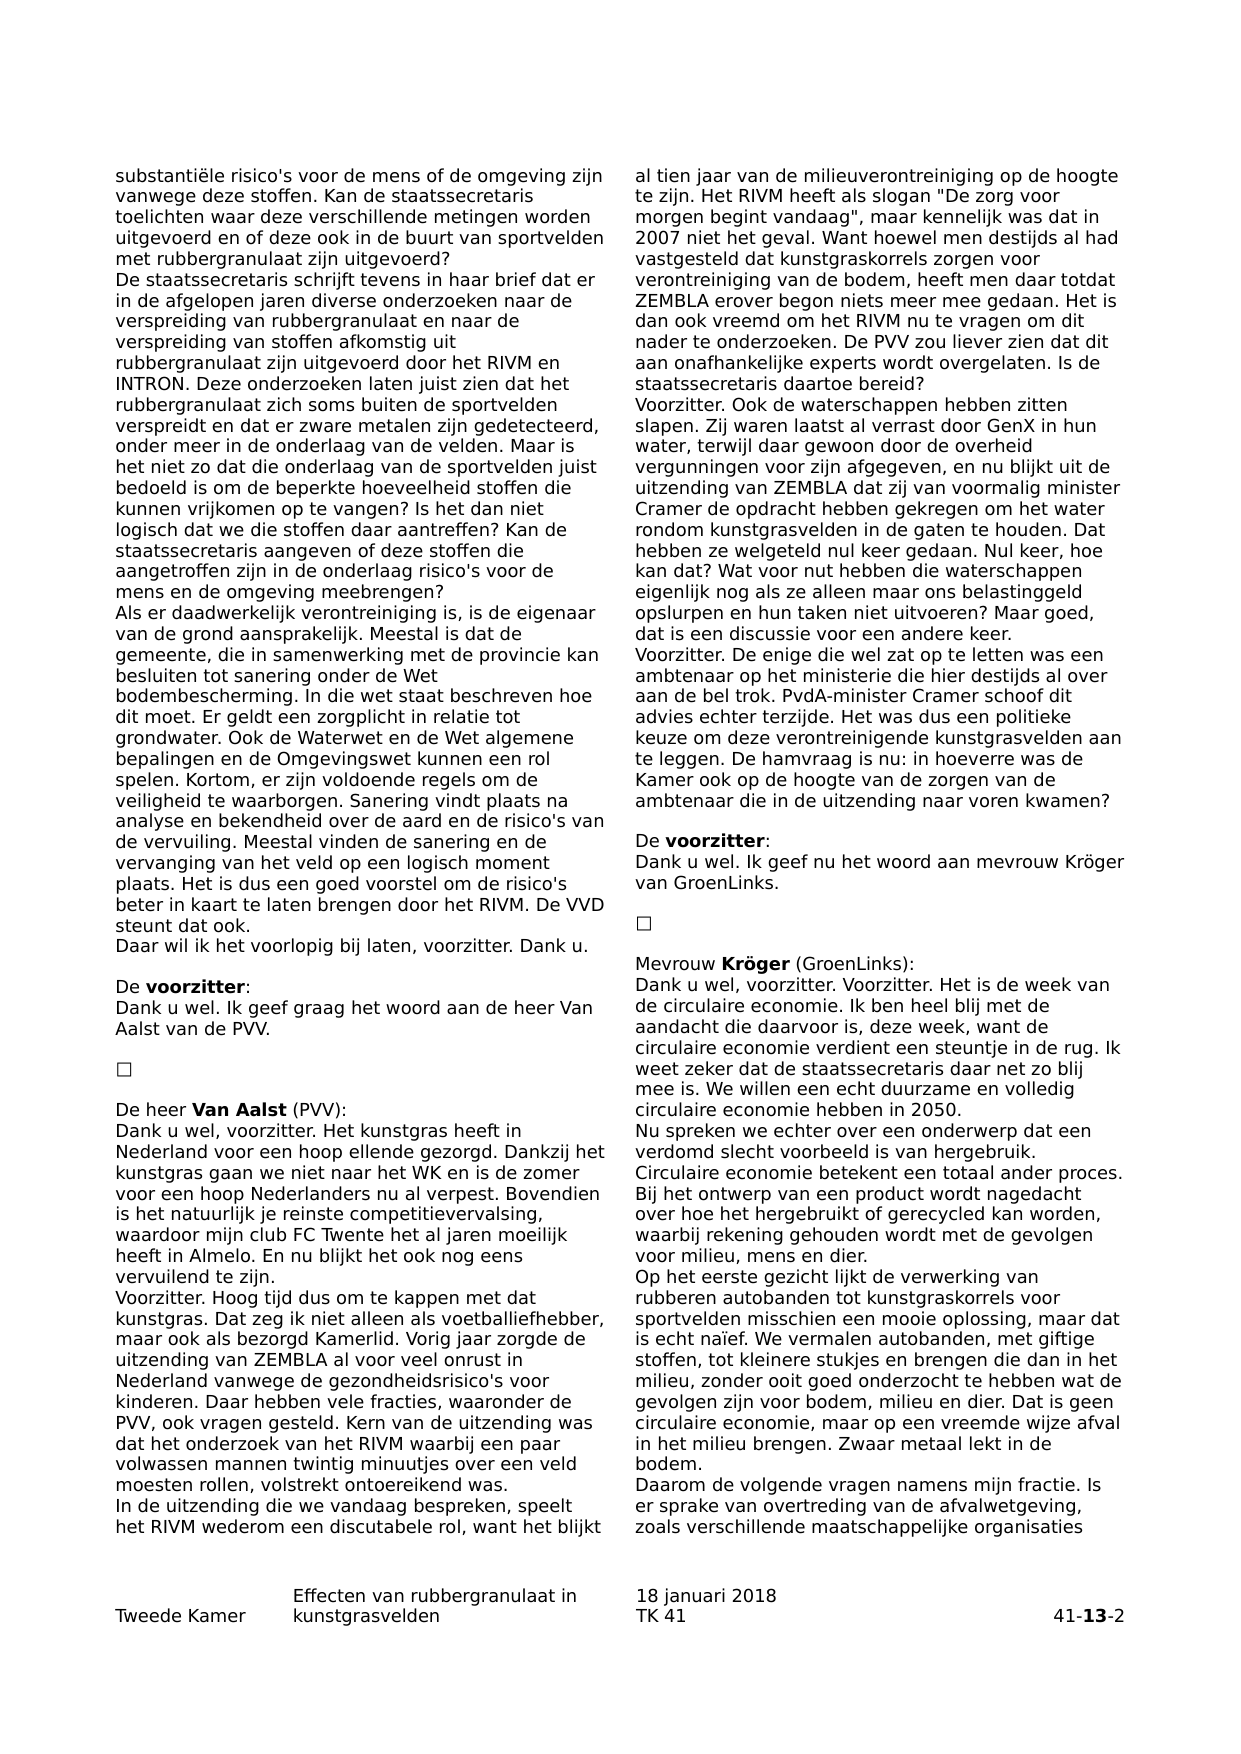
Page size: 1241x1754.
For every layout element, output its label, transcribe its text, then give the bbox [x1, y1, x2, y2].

text De staatssecretaris schrijft tevens in haar brief dat er in de afgelopen jaren diverse onderzoeken naar de verspreiding van rubbergranulaat en naar de verspreiding van stoffen afkomstig uit rubbergranulaat zijn uitgevoerd door het RIVM en INTRON. Deze onderzoeken laten juist zien dat het rubbergranulaat zich soms buiten de sportvelden verspreidt en dat er zware metalen zijn gedetecteerd, onder meer in de onderlaag van de velden. Maar is het niet zo dat die onderlaag van de sportvelden juist bedoeld is om de beperkte hoeveelheid stoffen die kunnen vrijkomen op te vangen? Is het dan niet logisch dat we die stoffen daar aantreffen? Kan de staatssecretaris aangeven of deze stoffen die aangetroffen zijn in de onderlaag risico's voor de mens en de omgeving meebrengen? [115, 269, 605, 603]
text ⬜ [635, 913, 1125, 934]
text De heer Van Aalst (PVV): [115, 1100, 605, 1121]
text al tien jaar van de milieuverontreiniging op de hoogte te zijn. Het RIVM heeft als slogan "De zorg voor morgen begint vandaag", maar kennelijk was dat in 2007 niet het geval. Want hoewel men destijds al had vastgesteld dat kunstgraskorrels zorgen voor verontreiniging van de bodem, heeft men daar totdat ZEMBLA erover begon niets meer mee gedaan. Het is dan ook vreemd om het RIVM nu te vragen om dit nader te onderzoeken. De PVV zou liever zien dat dit aan onafhankelijke experts wordt overgelaten. Is de staatssecretaris daartoe bereid? [635, 165, 1125, 394]
text Dank u wel, voorzitter. Het kunstgras heeft in Nederland voor een hoop ellende gezorgd. Dankzij het kunstgras gaan we niet naar het WK en is de zomer voor een hoop Nederlanders nu al verpest. Bovendien is het natuurlijk je reinste competitievervalsing, waardoor mijn club FC Twente het al jaren moeilijk heeft in Almelo. En nu blijkt het ook nog eens vervuilend te zijn. [115, 1121, 605, 1287]
text Voorzitter. Hoog tijd dus om te kappen met dat kunstgras. Dat zeg ik niet alleen als voetballiefhebber, maar ook als bezorgd Kamerlid. Vorig jaar zorgde de uitzending van ZEMBLA al voor veel onrust in Nederland vanwege de gezondheidsrisico's voor kinderen. Daar hebben vele fracties, waaronder de PVV, ook vragen gesteld. Kern van de uitzending was dat het onderzoek van het RIVM waarbij een paar volwassen mannen twintig minuutjes over een veld moesten rollen, volstrekt ontoereikend was. [115, 1287, 605, 1496]
text Mevrouw Kröger (GroenLinks): [635, 954, 1125, 975]
text Voorzitter. Ook de waterschappen hebben zitten slapen. Zij waren laatst al verrast door GenX in hun water, terwijl daar gewoon door de overheid vergunningen voor zijn afgegeven, en nu blijkt uit de uitzending van ZEMBLA dat zij van voormalig minister Cramer de opdracht hebben gekregen om het water rondom kunstgrasvelden in de gaten te houden. Dat hebben ze welgeteld nul keer gedaan. Nul keer, hoe kan dat? Wat voor nut hebben die waterschappen eigenlijk nog als ze alleen maar ons belastinggeld opslurpen en hun taken niet uitvoeren? Maar goed, dat is een discussie voor een andere keer. [635, 394, 1125, 644]
text substantiële risico's voor de mens of de omgeving zijn vanwege deze stoffen. Kan de staatssecretaris toelichten waar deze verschillende metingen worden uitgevoerd en of deze ook in de buurt van sportvelden met rubbergranulaat zijn uitgevoerd? [115, 165, 605, 269]
text De voorzitter: [635, 831, 1125, 852]
text Dank u wel, voorzitter. Voorzitter. Het is de week van de circulaire economie. Ik ben heel blij met de aandacht die daarvoor is, deze week, want de circulaire economie verdient een steuntje in de rug. Ik weet zeker dat de staatssecretaris daar net zo blij mee is. We willen een echt duurzame en volledig circulaire economie hebben in 2050. [635, 975, 1125, 1121]
text Op het eerste gezicht lijkt de verwerking van rubberen autobanden tot kunstgraskorrels voor sportvelden misschien een mooie oplossing, maar dat is echt naïef. We vermalen autobanden, met giftige stoffen, tot kleinere stukjes en brengen die dan in het milieu, zonder ooit goed onderzocht te hebben wat de gevolgen zijn voor bodem, milieu en dier. Dat is geen circulaire economie, maar op een vreemde wijze afval in het milieu brengen. Zwaar metaal lekt in de bodem. [635, 1267, 1125, 1475]
text In de uitzending die we vandaag bespreken, speelt het RIVM wederom een discutabele rol, want het blijkt [115, 1496, 605, 1537]
text ⬜ [115, 1059, 605, 1080]
text Dank u wel. Ik geef nu het woord aan mevrouw Kröger van GroenLinks. [635, 852, 1125, 893]
text Als er daadwerkelijk verontreiniging is, is de eigenaar van de grond aansprakelijk. Meestal is dat de gemeente, die in samenwerking met de provincie kan besluiten tot sanering onder de Wet bodembescherming. In die wet staat beschreven hoe dit moet. Er geldt een zorgplicht in relatie tot grondwater. Ook de Waterwet en de Wet algemene bepalingen en de Omgevingswet kunnen een rol spelen. Kortom, er zijn voldoende regels om de veiligheid te waarborgen. Sanering vindt plaats na analyse en bekendheid over de aard en de risico's van de vervuiling. Meestal vinden de sanering en de vervanging van het veld op een logisch moment plaats. Het is dus een goed voorstel om de risico's beter in kaart te laten brengen door het RIVM. De VVD steunt dat ook. [115, 603, 605, 936]
text Daarom de volgende vragen namens mijn fractie. Is er sprake van overtreding van de afvalwetgeving, zoals verschillende maatschappelijke organisaties [635, 1475, 1125, 1537]
text Voorzitter. De enige die wel zat op te letten was een ambtenaar op het ministerie die hier destijds al over aan de bel trok. PvdA-minister Cramer schoof dit advies echter terzijde. Het was dus een politieke keuze om deze verontreinigende kunstgrasvelden aan te leggen. De hamvraag is nu: in hoeverre was de Kamer ook op de hoogte van de zorgen van de ambtenaar die in de uitzending naar voren kwamen? [635, 644, 1125, 811]
text Dank u wel. Ik geef graag het woord aan de heer Van Aalst van de PVV. [115, 998, 605, 1039]
text Daar wil ik het voorlopig bij laten, voorzitter. Dank u. [115, 936, 605, 957]
text Nu spreken we echter over een onderwerp dat een verdomd slecht voorbeeld is van hergebruik. Circulaire economie betekent een totaal ander proces. Bij het ontwerp van een product wordt nagedacht over hoe het hergebruikt of gerecycled kan worden, waarbij rekening gehouden wordt met de gevolgen voor milieu, mens en dier. [635, 1121, 1125, 1267]
text De voorzitter: [115, 977, 605, 998]
